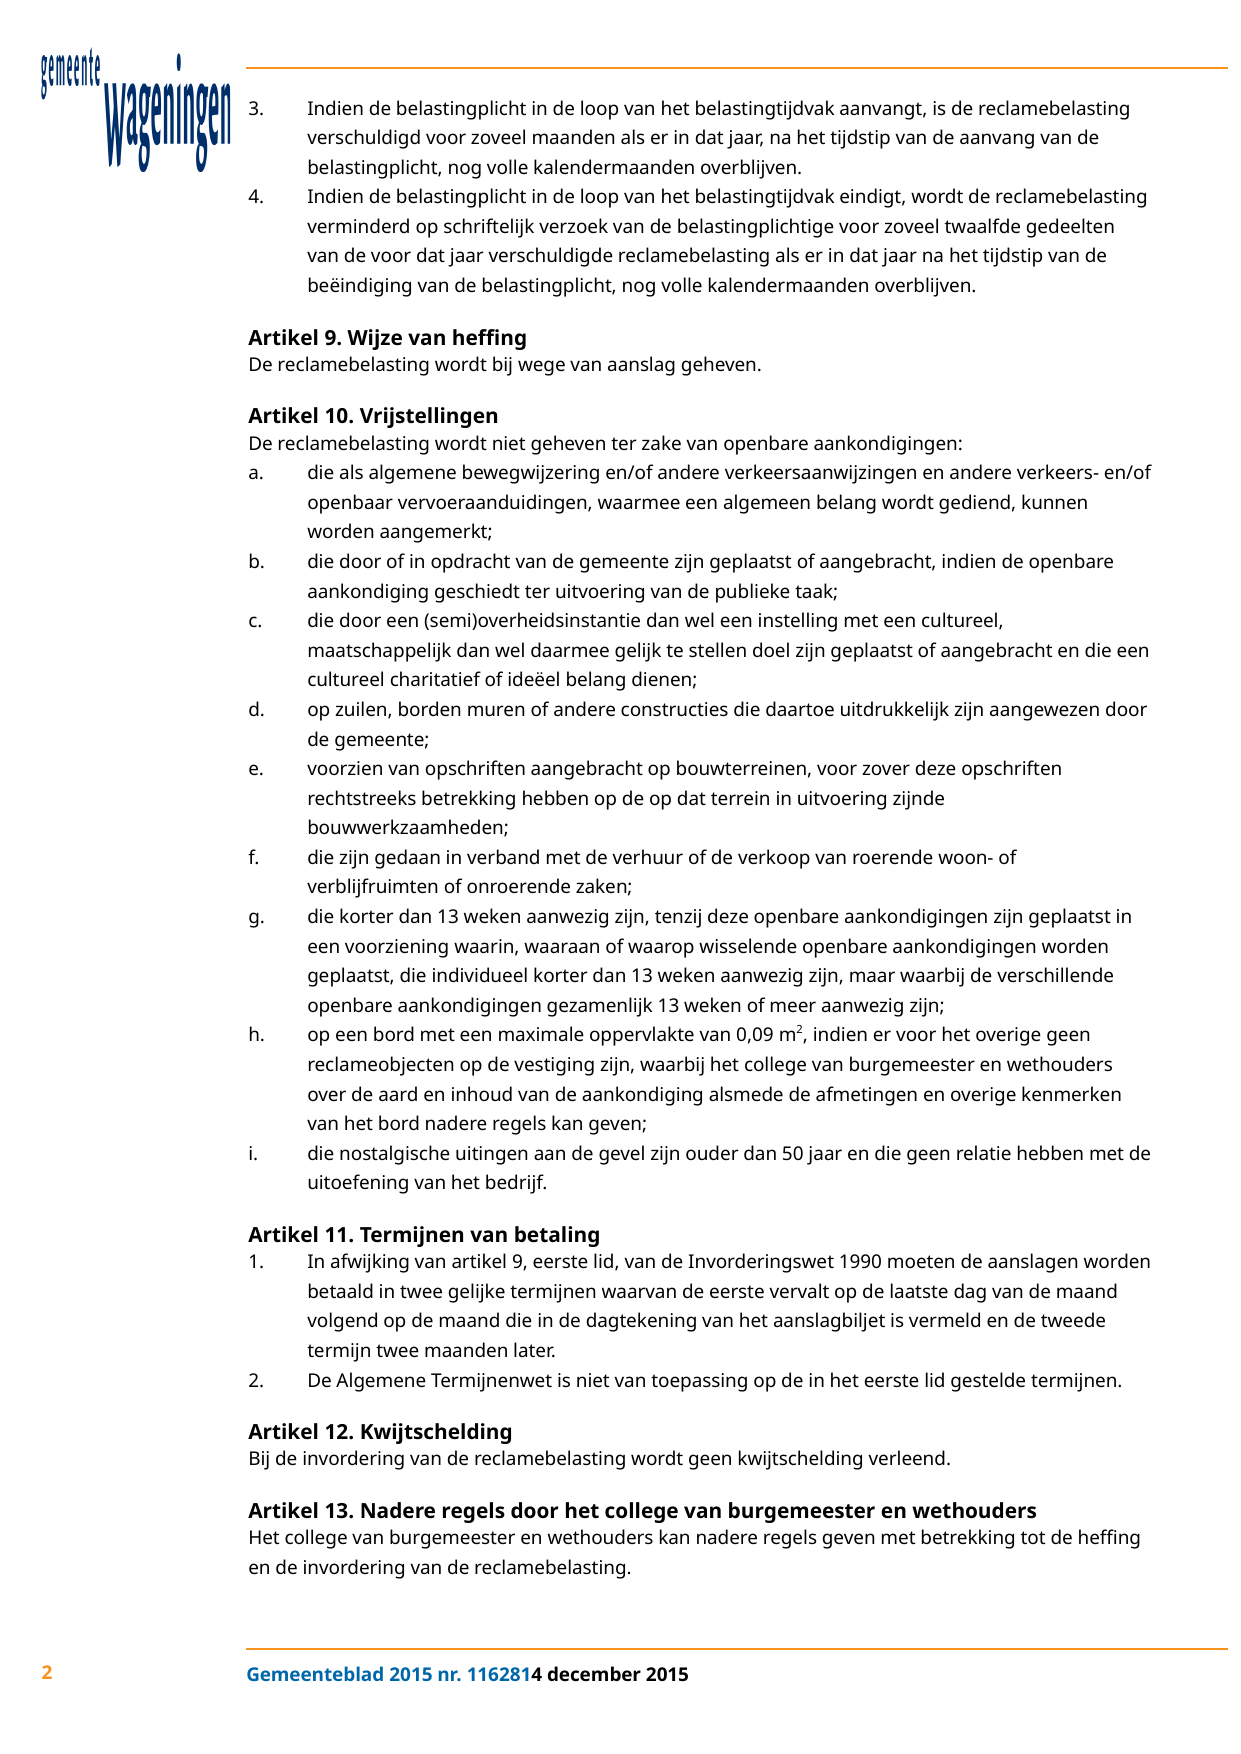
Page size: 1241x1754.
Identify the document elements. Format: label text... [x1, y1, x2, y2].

list Indien de belastingplicht in de loop van het belastingtijdvak aanvangt, is de reclamebelasting verschuldigd voor zoveel maanden als er in dat jaar, na het tijdstip van de aanvang van de belastingplicht, nog volle kalendermaanden overblijven. [248, 95, 1152, 180]
list die door een (semi)overheidsinstantie dan wel een instelling met een cultureel, maatschappelijk dan wel daarmee gelijk te stellen doel zijn geplaatst of aangebracht en die een cultureel charitatief of ideëel belang dienen; [248, 607, 1152, 692]
list die als algemene bewegwijzering en/of andere verkeersaanwijzingen en andere verkeers- en/of openbaar vervoeraanduidingen, waarmee een algemeen belang wordt gediend, kunnen worden aangemerkt; [248, 459, 1152, 544]
list op zuilen, borden muren of andere constructies die daartoe uitdrukkelijk zijn aangewezen door de gemeente; [248, 696, 1152, 752]
text De reclamebelasting wordt bij wege van aanslag geheven. [248, 351, 1152, 377]
text Artikel 10. Vrijstellingen [248, 402, 1152, 430]
list die door of in opdracht van de gemeente zijn geplaatst of aangebracht, indien de openbare aankondiging geschiedt ter uitvoering van de publieke taak; [248, 548, 1152, 604]
text Artikel 12. Kwijtschelding [248, 1417, 1152, 1446]
text De reclamebelasting wordt niet geheven ter zake van openbare aankondigingen: [248, 430, 1152, 456]
list voorzien van opschriften aangebracht op bouwterreinen, voor zover deze opschriften rechtstreeks betrekking hebben op de op dat terrein in uitvoering zijnde bouwwerkzaamheden; [248, 755, 1152, 840]
list die korter dan 13 weken aanwezig zijn, tenzij deze openbare aankondigingen zijn geplaatst in een voorziening waarin, waaraan of waarop wisselende openbare aankondigingen worden geplaatst, die individueel korter dan 13 weken aanwezig zijn, maar waarbij de verschillende openbare aankondigingen gezamenlijk 13 weken of meer aanwezig zijn; [248, 903, 1152, 1018]
text Het college van burgemeester en wethouders kan nadere regels geven met betrekking tot de heffing en de invordering van de reclamebelasting. [248, 1524, 1152, 1580]
text Artikel 11. Termijnen van betaling [248, 1220, 1152, 1248]
list die nostalgische uitingen aan de gevel zijn ouder dan 50 jaar en die geen relatie hebben met de uitoefening van het bedrijf. [248, 1140, 1152, 1195]
list In afwijking van artikel 9, eerste lid, van de Invorderingswet 1990 moeten de aanslagen worden betaald in twee gelijke termijnen waarvan de eerste vervalt op de laatste dag van de maand volgend op de maand die in de dagtekening van het aanslagbiljet is vermeld en de tweede termijn twee maanden later. [248, 1248, 1152, 1363]
list die zijn gedaan in verband met de verhuur of de verkoop van roerende woon- of verblijfruimten of onroerende zaken; [248, 844, 1152, 899]
text Bij de invordering van de reclamebelasting wordt geen kwijtschelding verleend. [248, 1446, 1152, 1471]
list De Algemene Termijnenwet is niet van toepassing op de in het eerste lid gestelde termijnen. [248, 1367, 1152, 1392]
text Artikel 9. Wijze van heffing [248, 323, 1152, 351]
list Indien de belastingplicht in de loop van het belastingtijdvak eindigt, wordt de reclamebelasting verminderd op schriftelijk verzoek van de belastingplichtige voor zoveel twaalfde gedeelten van de voor dat jaar verschuldigde reclamebelasting als er in dat jaar na het tijdstip van de beëindiging van de belastingplicht, nog volle kalendermaanden overblijven. [248, 183, 1152, 298]
picture [41, 47, 231, 172]
list op een bord met een maximale oppervlakte van 0,09 m2, indien er voor het overige geen reclameobjecten op de vestiging zijn, waarbij het college van burgemeester en wethouders over de aard en inhoud van de aankondiging alsmede de afmetingen en overige kenmerken van het bord nadere regels kan geven; [248, 1022, 1152, 1136]
text Artikel 13. Nadere regels door het college van burgemeester en wethouders [248, 1496, 1152, 1524]
